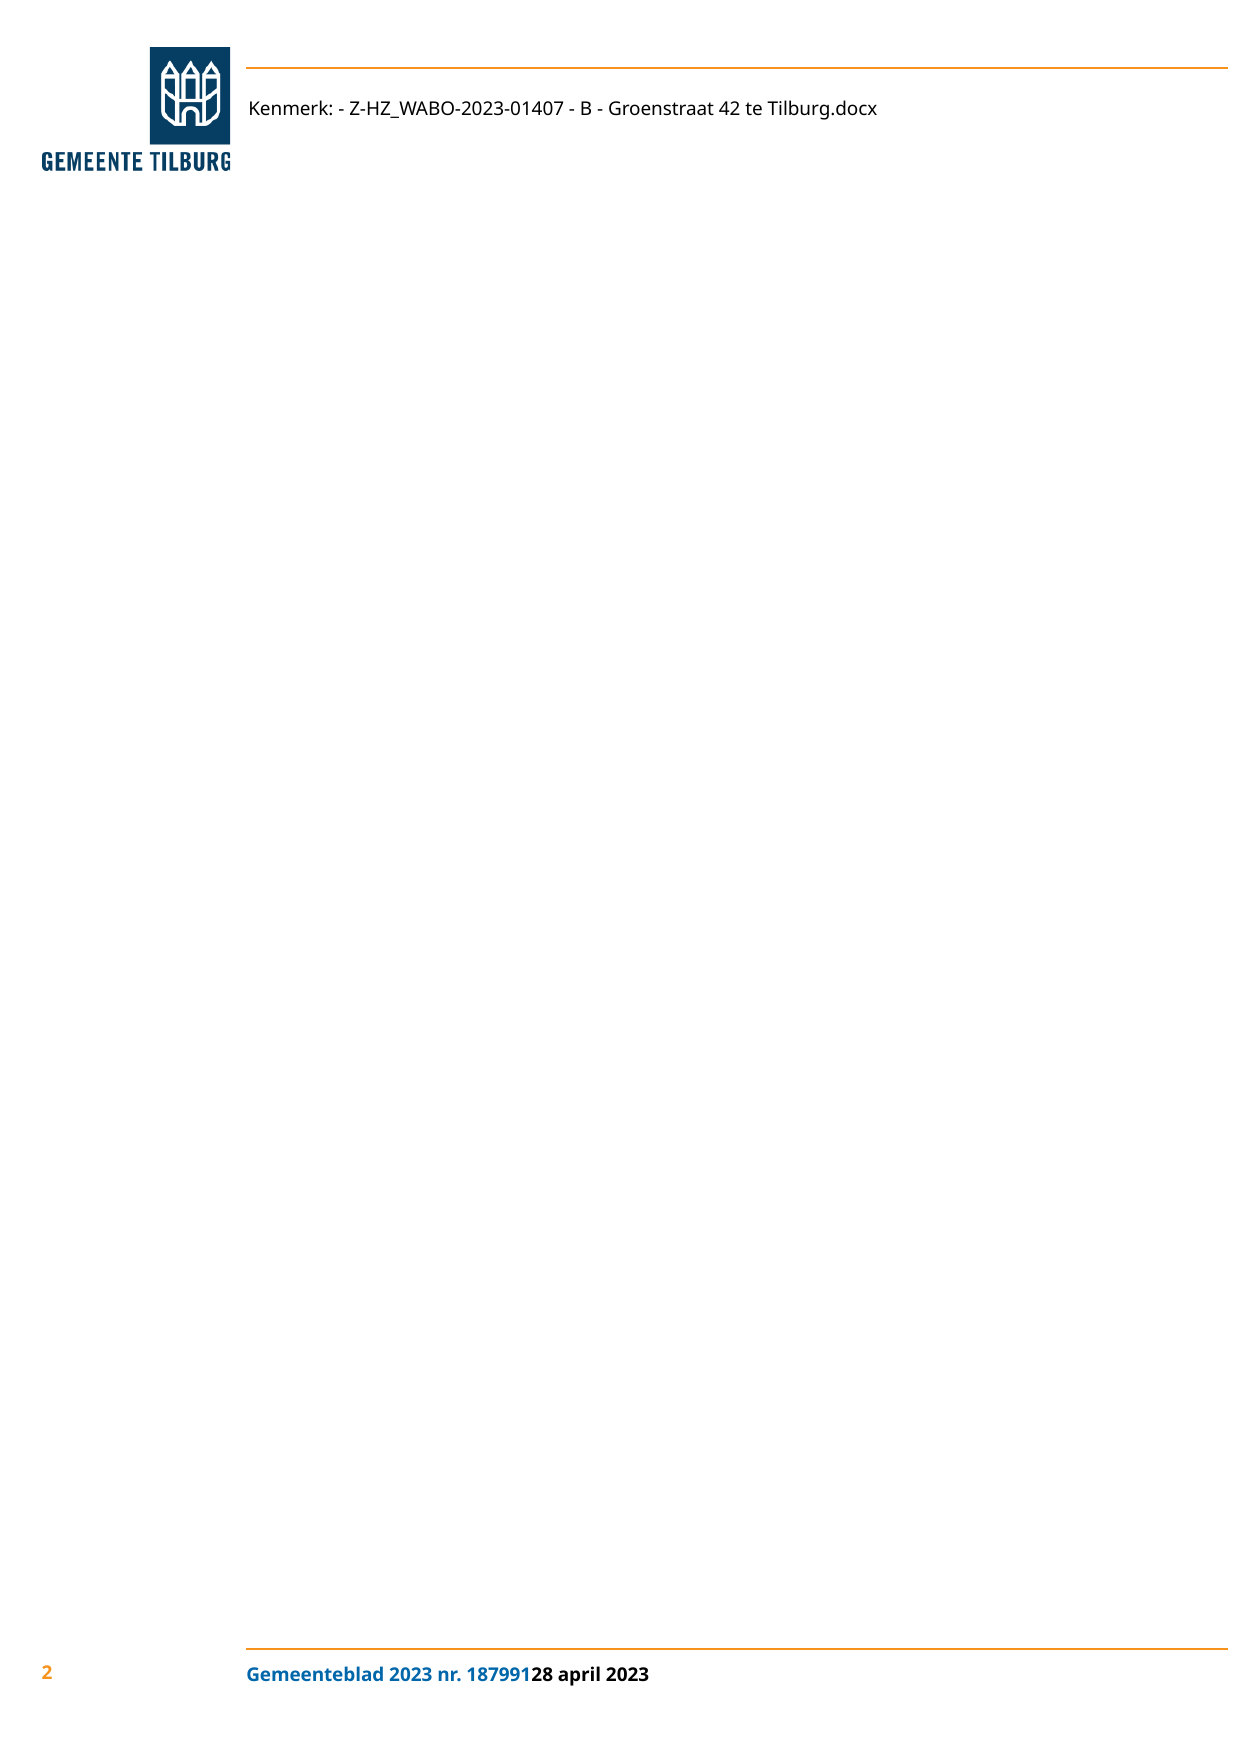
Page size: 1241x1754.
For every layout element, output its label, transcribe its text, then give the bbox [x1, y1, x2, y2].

picture [41, 47, 231, 172]
text Kenmerk: - Z-HZ_WABO-2023-01407 - B - Groenstraat 42 te Tilburg.docx [248, 95, 1152, 121]
